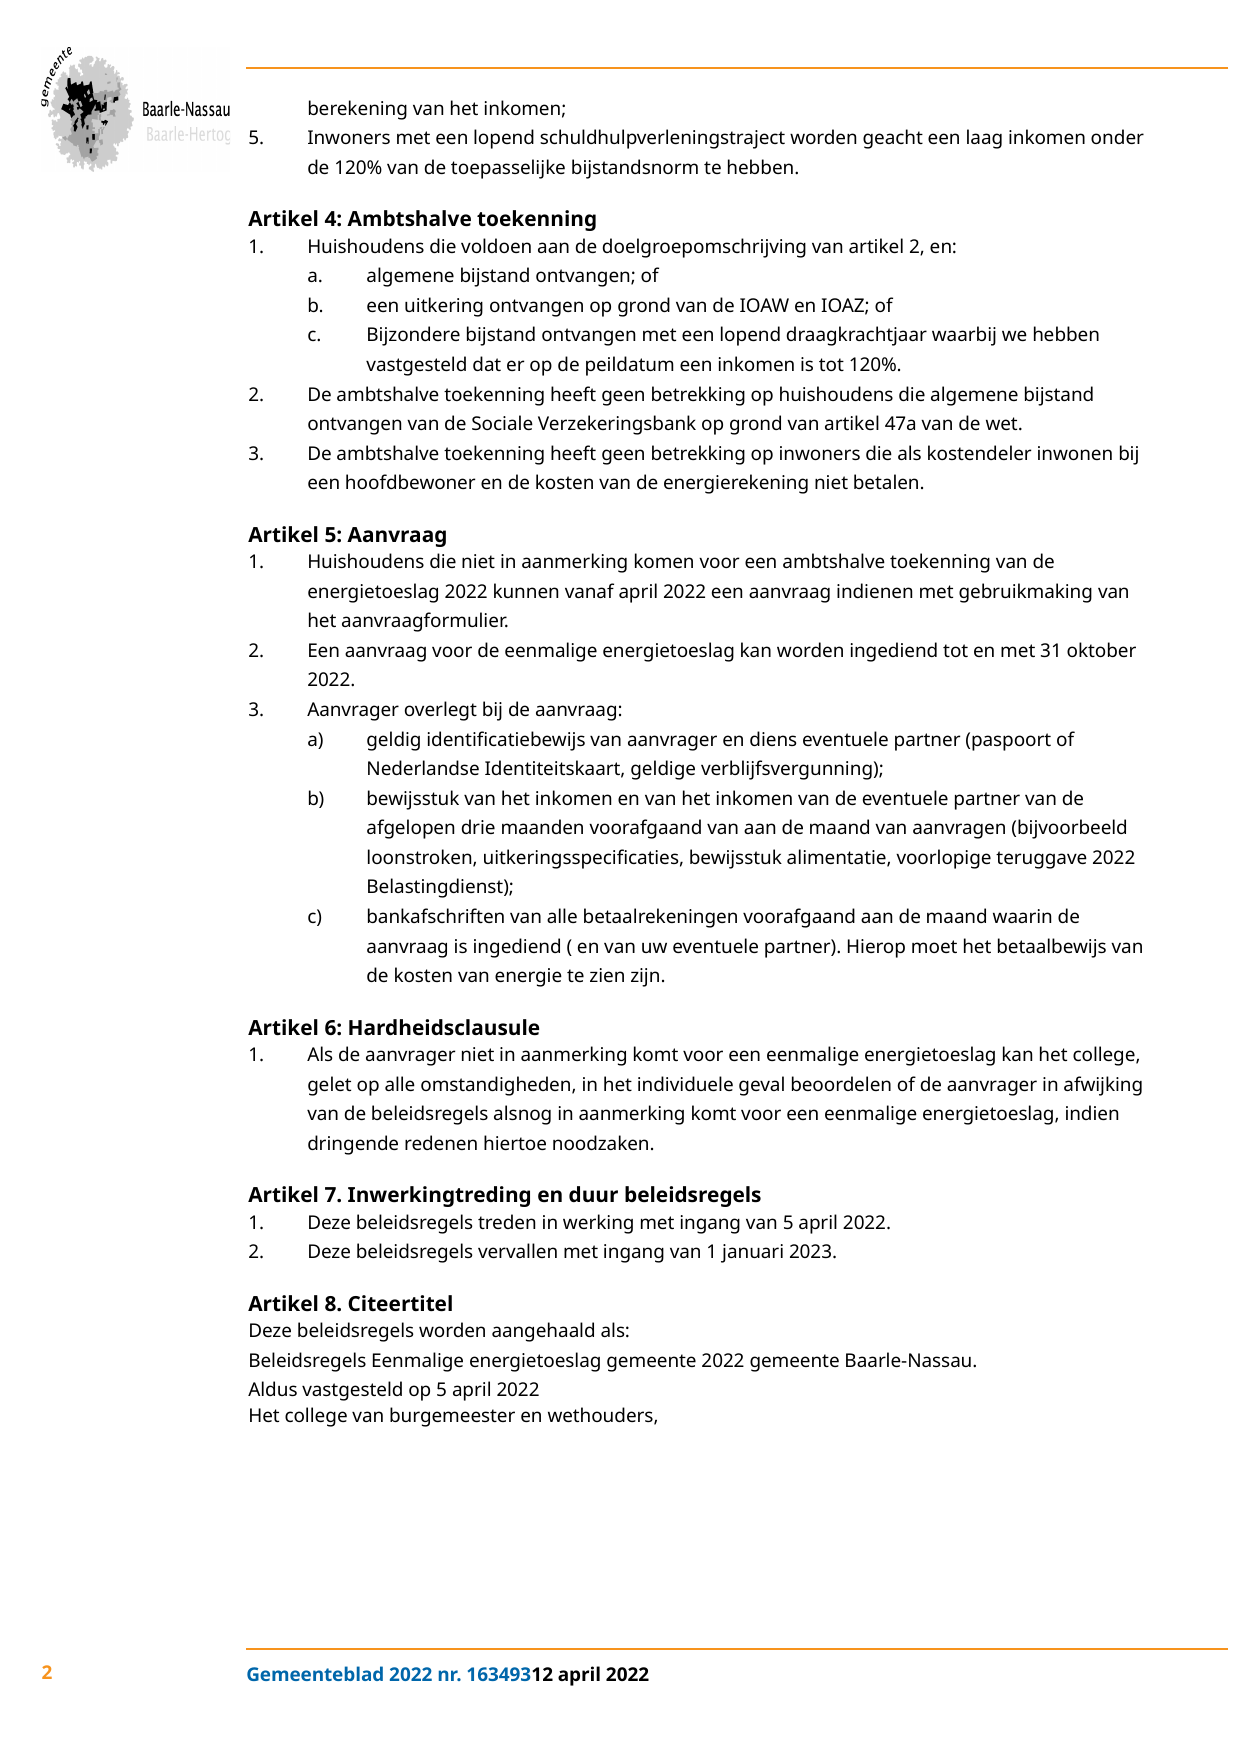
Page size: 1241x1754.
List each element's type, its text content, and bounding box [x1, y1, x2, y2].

list Bijzondere bijstand ontvangen met een lopend draagkrachtjaar waarbij we hebben vastgesteld dat er op de peildatum een inkomen is tot 120%. [307, 322, 1152, 377]
list een uitkering ontvangen op grond van de IOAW en IOAZ; of [307, 292, 1152, 318]
list Een aanvraag voor de eenmalige energietoeslag kan worden ingediend tot en met 31 oktober 2022. [248, 637, 1152, 692]
list Als de aanvrager niet in aanmerking komt voor een eenmalige energietoeslag kan het college, gelet op alle omstandigheden, in het individuele geval beoordelen of de aanvrager in afwijking van de beleidsregels alsnog in aanmerking komt voor een eenmalige energietoeslag, indien dringende redenen hiertoe noodzaken. [248, 1041, 1152, 1156]
list algemene bijstand ontvangen; of [307, 262, 1152, 288]
text Beleidsregels Eenmalige energietoeslag gemeente 2022 gemeente Baarle-Nassau. [248, 1347, 1152, 1373]
list Deze beleidsregels vervallen met ingang van 1 januari 2023. [248, 1238, 1152, 1264]
text Aldus vastgesteld op 5 april 2022 [248, 1377, 1152, 1402]
text Artikel 7. Inwerkingtreding en duur beleidsregels [248, 1181, 1152, 1209]
picture [41, 47, 231, 172]
list De ambtshalve toekenning heeft geen betrekking op huishoudens die algemene bijstand ontvangen van de Sociale Verzekeringsbank op grond van artikel 47a van de wet. [248, 381, 1152, 436]
text Artikel 4: Ambtshalve toekenning [248, 204, 1152, 233]
list geldig identificatiebewijs van aanvrager en diens eventuele partner (paspoort of Nederlandse Identiteitskaart, geldige verblijfsvergunning); [307, 726, 1152, 781]
text Artikel 6: Hardheidsclausule [248, 1013, 1152, 1041]
list bewijsstuk van het inkomen en van het inkomen van de eventuele partner van de afgelopen drie maanden voorafgaand van aan de maand van aanvragen (bijvoorbeeld loonstroken, uitkeringsspecificaties, bewijsstuk alimentatie, voorlopige teruggave 2022 Belastingdienst); [307, 785, 1152, 899]
text Het college van burgemeester en wethouders, [248, 1402, 1152, 1428]
list bankafschriften van alle betaalrekeningen voorafgaand aan de maand waarin de aanvraag is ingediend ( en van uw eventuele partner). Hierop moet het betaalbewijs van de kosten van energie te zien zijn. [307, 903, 1152, 988]
list Aanvrager overlegt bij de aanvraag: [248, 696, 1152, 722]
text Deze beleidsregels worden aangehaald als: [248, 1317, 1152, 1343]
list Inwoners met een lopend schuldhulpverleningstraject worden geacht een laag inkomen onder de 120% van de toepasselijke bijstandsnorm te hebben. [248, 124, 1152, 180]
list De ambtshalve toekenning heeft geen betrekking op inwoners die als kostendeler inwonen bij een hoofdbewoner en de kosten van de energierekening niet betalen. [248, 440, 1152, 495]
list Deze beleidsregels treden in werking met ingang van 5 april 2022. [248, 1209, 1152, 1235]
text Artikel 8. Citeertitel [248, 1289, 1152, 1317]
text Artikel 5: Aanvraag [248, 520, 1152, 548]
list Huishoudens die niet in aanmerking komen voor een ambtshalve toekenning van de energietoeslag 2022 kunnen vanaf april 2022 een aanvraag indienen met gebruikmaking van het aanvraagformulier. [248, 548, 1152, 633]
list Huishoudens die voldoen aan de doelgroepomschrijving van artikel 2, en: [248, 233, 1152, 258]
list berekening van het inkomen; [248, 95, 1152, 121]
